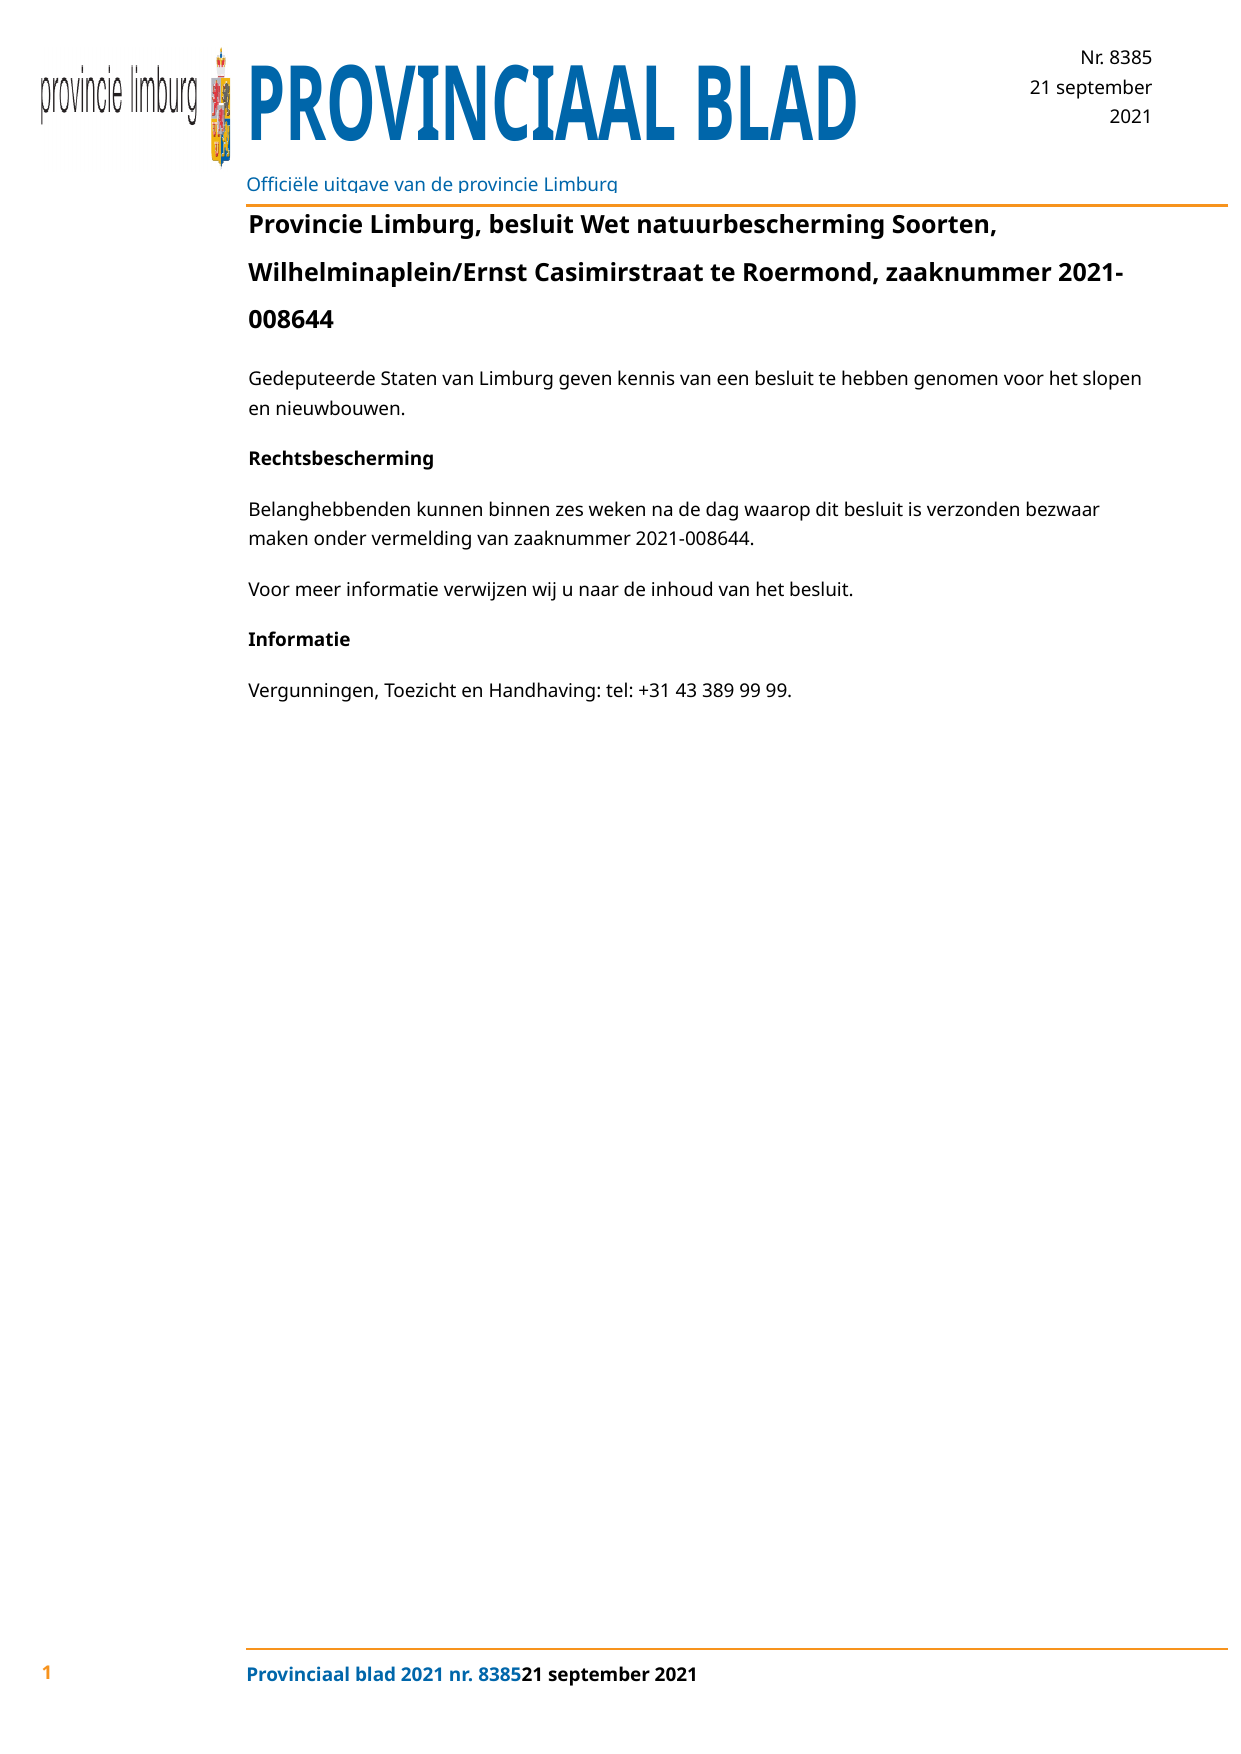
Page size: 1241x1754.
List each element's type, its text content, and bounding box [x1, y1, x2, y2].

text Gedeputeerde Staten van Limburg geven kennis van een besluit te hebben genomen voor het slopen en nieuwbouwen. [248, 366, 1152, 421]
text Rechtsbescherming [248, 446, 1152, 471]
text Vergunningen, Toezicht en Handhaving: tel: +31 43 389 99 99. [248, 677, 1152, 702]
text Belanghebbenden kunnen binnen zes weken na de dag waarop dit besluit is verzonden bezwaar maken onder vermelding van zaaknummer 2021-008644. [248, 496, 1152, 551]
text Provincie Limburg, besluit Wet natuurbescherming Soorten, Wilhelminaplein/Ernst Casimirstraat te Roermond, zaaknummer 2021-008644 [248, 207, 1152, 336]
picture [41, 47, 231, 172]
text Informatie [248, 626, 1152, 652]
text Voor meer informatie verwijzen wij u naar de inhoud van het besluit. [248, 576, 1152, 602]
